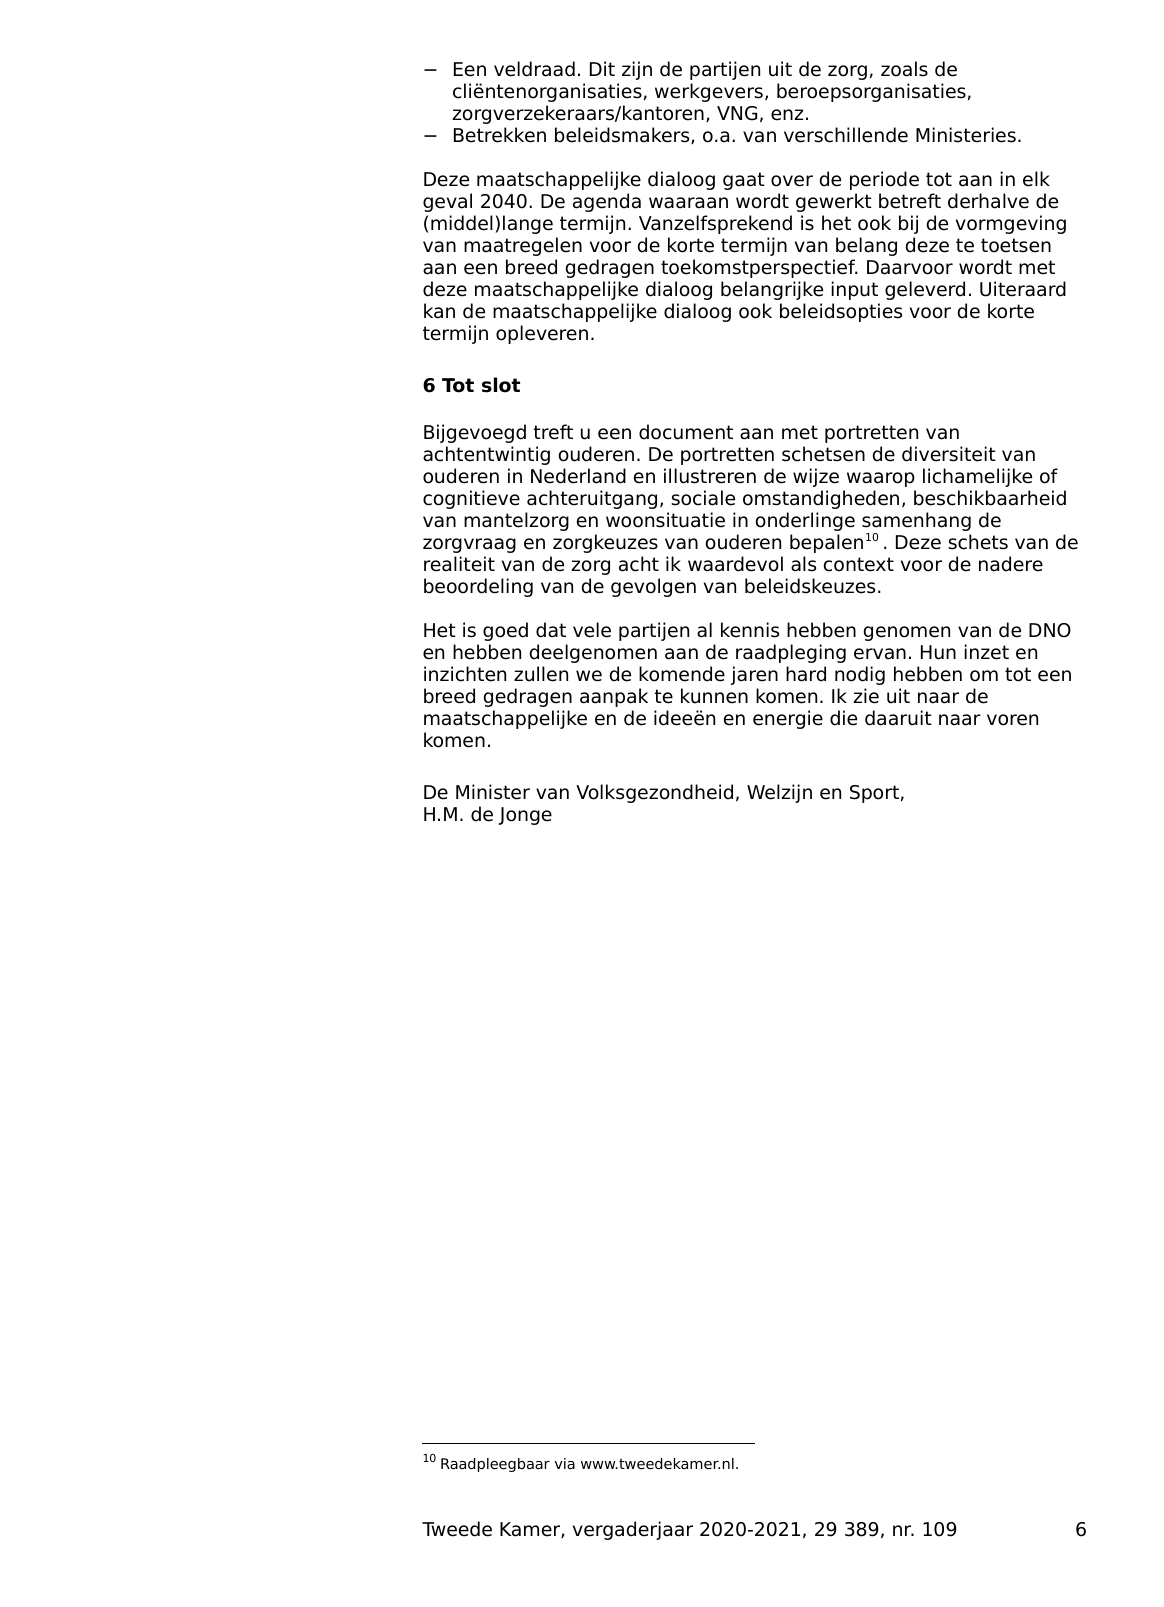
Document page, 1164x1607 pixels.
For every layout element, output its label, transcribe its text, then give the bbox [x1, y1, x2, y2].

text Bijgevoegd treft u een document aan met portretten van achtentwintig ouderen. De portretten schetsen de diversiteit van ouderen in Nederland en illustreren de wijze waarop lichamelijke of cognitieve achteruitgang, sociale omstandigheden, beschikbaarheid van mantelzorg en woonsituatie in onderlinge samenhang de zorgvraag en zorgkeuzes van ouderen bepalen. Deze schets van de realiteit van de zorg acht ik waardevol als context voor de nadere beoordeling van de gevolgen van beleidskeuzes. [422, 422, 1087, 598]
text Het is goed dat vele partijen al kennis hebben genomen van de DNO en hebben deelgenomen aan de raadpleging ervan. Hun inzet en inzichten zullen we de komende jaren hard nodig hebben om tot een breed gedragen aanpak te kunnen komen. Ik zie uit naar de maatschappelijke en de ideeën en energie die daaruit naar voren komen. [422, 620, 1087, 752]
text De Minister van Volksgezondheid, Welzijn en Sport, H.M. de Jonge [422, 782, 1087, 826]
text Deze maatschappelijke dialoog gaat over de periode tot aan in elk geval 2040. De agenda waaraan wordt gewerkt betreft derhalve de (middel)lange termijn. Vanzelfsprekend is het ook bij de vormgeving van maatregelen voor de korte termijn van belang deze te toetsen aan een breed gedragen toekomstperspectief. Daarvoor wordt met deze maatschappelijke dialoog belangrijke input geleverd. Uiteraard kan de maatschappelijke dialoog ook beleidsopties voor de korte termijn opleveren. [422, 169, 1087, 345]
text Raadpleegbaar via www.tweedekamer.nl. [422, 1452, 1087, 1474]
text − Betrekken beleidsmakers, o.a. van verschillende Ministeries. [422, 125, 1087, 147]
text − Een veldraad. Dit zijn de partijen uit de zorg, zoals de cliëntenorganisaties, werkgevers, beroepsorganisaties, zorgverzekeraars/kantoren, VNG, enz. [422, 59, 1087, 125]
subtitle 6 Tot slot [422, 375, 1087, 397]
